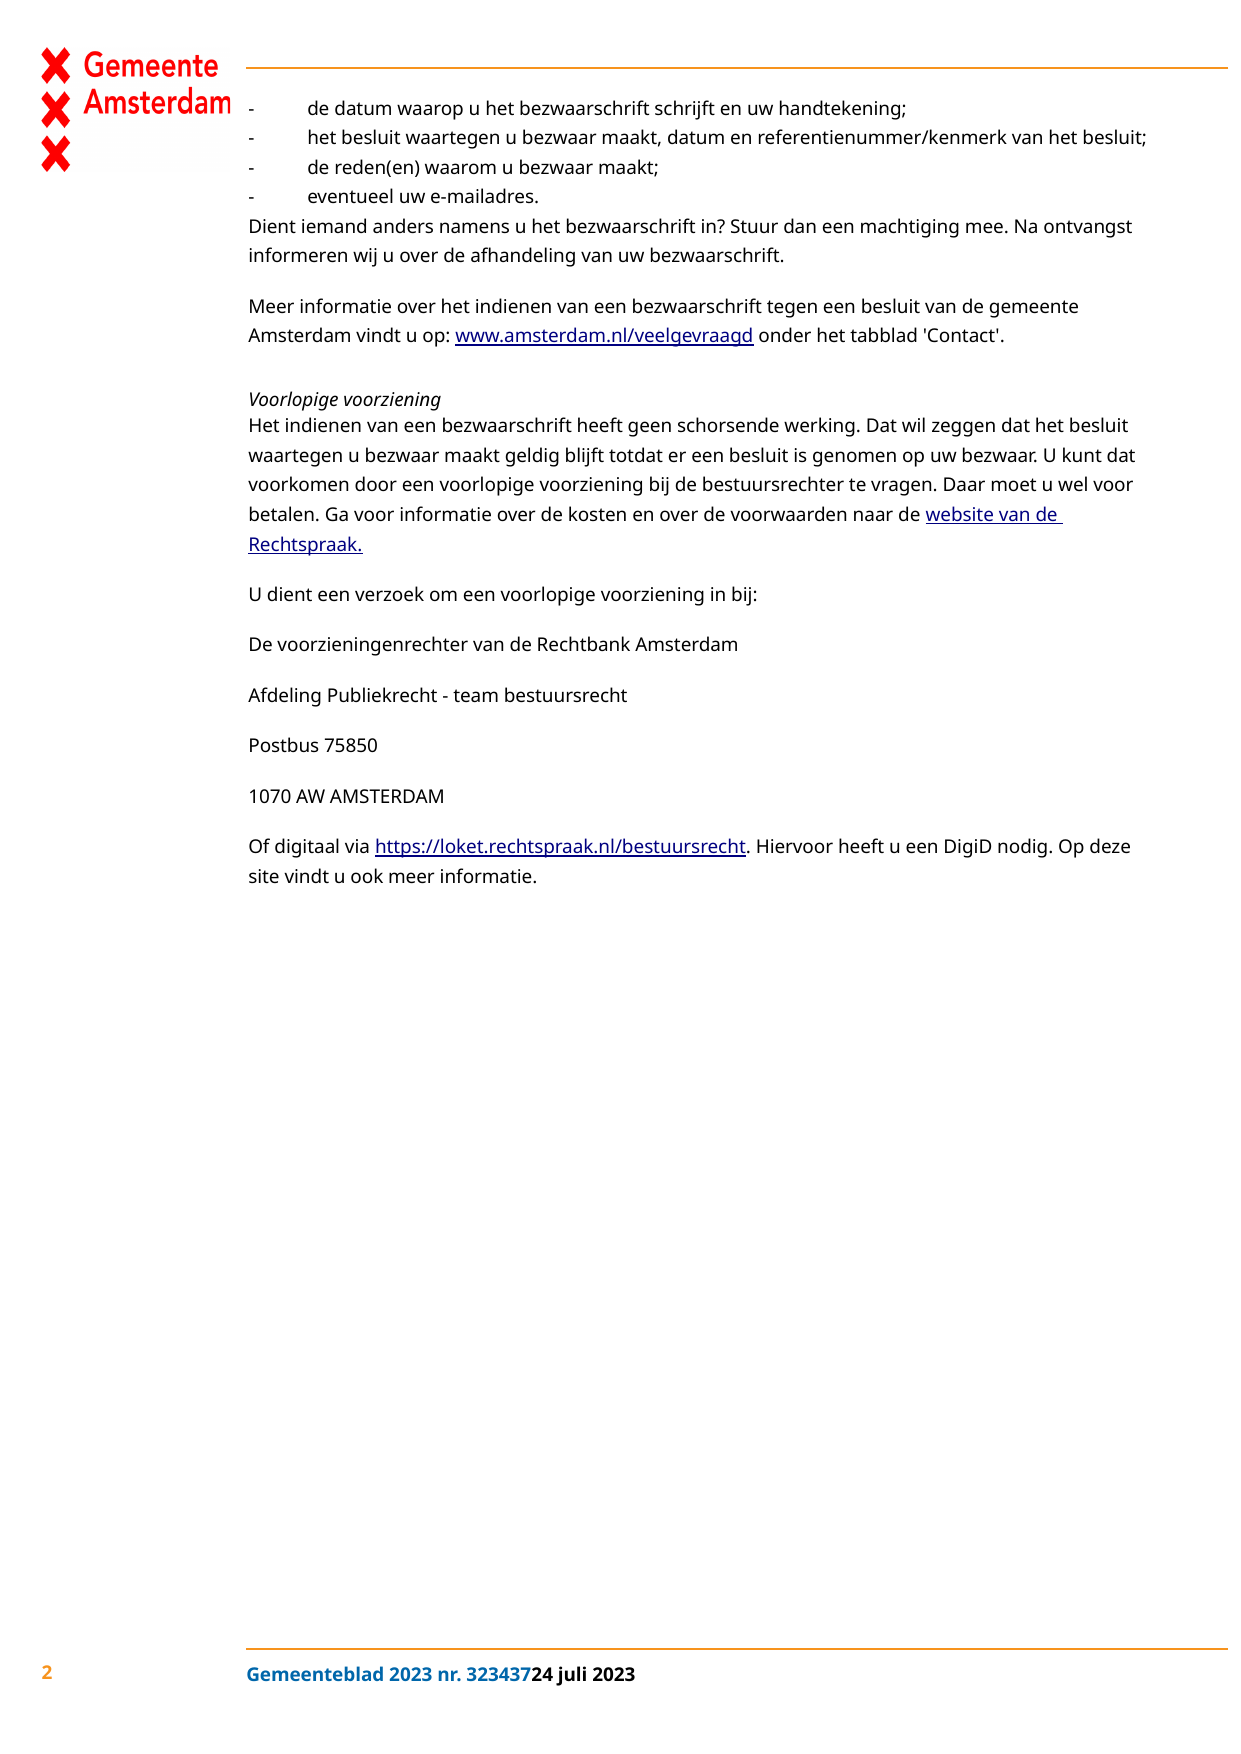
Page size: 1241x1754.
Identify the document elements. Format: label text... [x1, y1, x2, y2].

text Afdeling Publiekrecht - team bestuursrecht [248, 682, 1152, 708]
picture [41, 47, 231, 172]
text Of digitaal via https://loket.rechtspraak.nl/bestuursrecht. Hiervoor heeft u een DigiD nodig. Op deze site vindt u ook meer informatie. [248, 833, 1152, 888]
text 1070 AW AMSTERDAM [248, 783, 1152, 808]
text U dient een verzoek om een voorlopige voorziening in bij: [248, 581, 1152, 607]
list het besluit waartegen u bezwaar maakt, datum en referentienummer/kenmerk van het besluit; [248, 124, 1152, 150]
text Postbus 75850 [248, 732, 1152, 758]
list eventueel uw e-mailadres. [248, 183, 1152, 209]
text Het indienen van een bezwaarschrift heeft geen schorsende werking. Dat wil zeggen dat het besluit waartegen u bezwaar maakt geldig blijft totdat er een besluit is genomen op uw bezwaar. U kunt dat voorkomen door een voorlopige voorziening bij de bestuursrechter te vragen. Daar moet u wel voor betalen. Ga voor informatie over de kosten en over de voorwaarden naar de website van de Rechtspraak. [248, 412, 1152, 556]
text Dient iemand anders namens u het bezwaarschrift in? Stuur dan een machtiging mee. Na ontvangst informeren wij u over de afhandeling van uw bezwaarschrift. [248, 213, 1152, 268]
list de reden(en) waarom u bezwaar maakt; [248, 154, 1152, 180]
text De voorzieningenrechter van de Rechtbank Amsterdam [248, 632, 1152, 657]
list de datum waarop u het bezwaarschrift schrijft en uw handtekening; [248, 95, 1152, 121]
text Voorlopige voorziening [248, 387, 1152, 412]
text Meer informatie over het indienen van een bezwaarschrift tegen een besluit van de gemeente Amsterdam vindt u op: www.amsterdam.nl/veelgevraagd onder het tabblad 'Contact'. [248, 293, 1152, 348]
